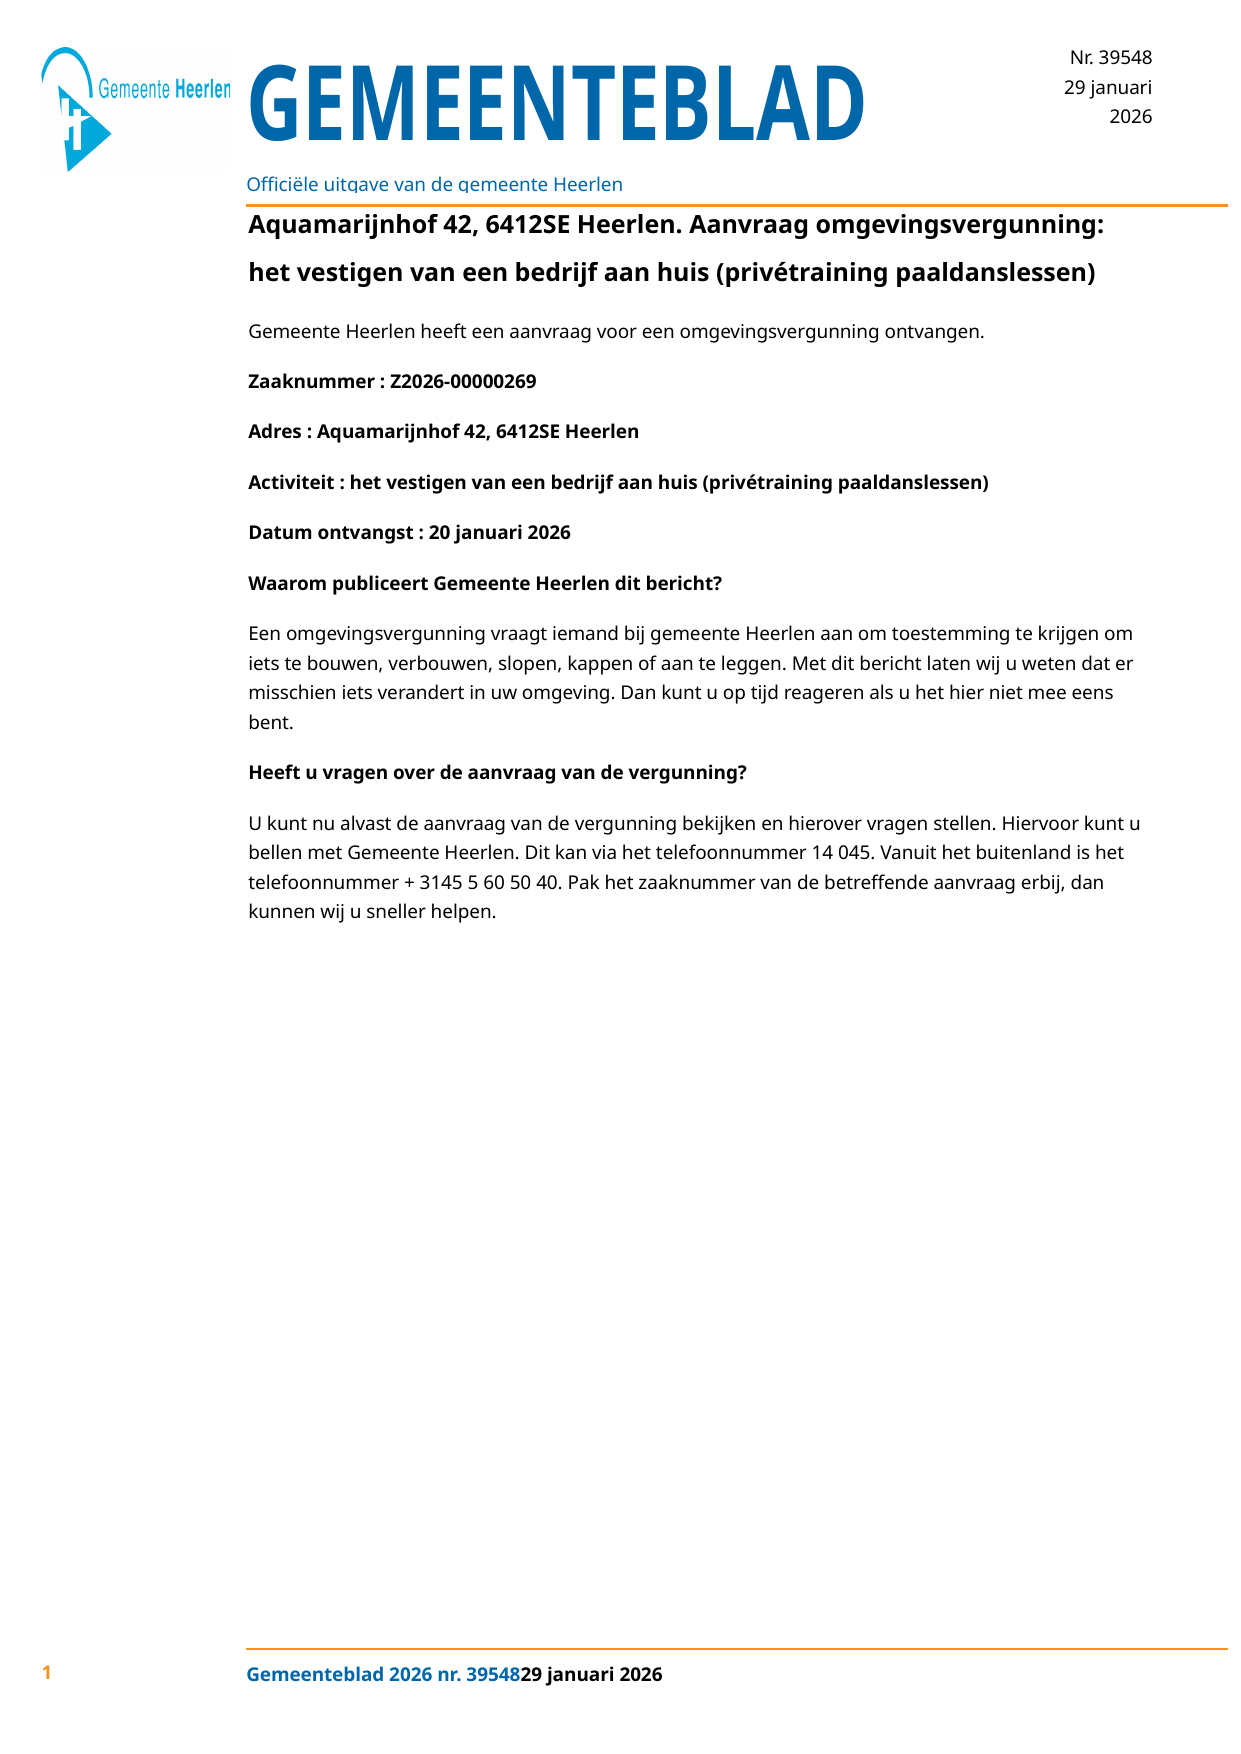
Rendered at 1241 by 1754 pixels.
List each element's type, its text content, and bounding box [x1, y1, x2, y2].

picture [41, 47, 231, 172]
text Datum ontvangst : 20 januari 2026 [248, 519, 1152, 545]
text Aquamarijnhof 42, 6412SE Heerlen. Aanvraag omgevingsvergunning: het vestigen van een bedrijf aan huis (privétraining paaldanslessen) [248, 207, 1152, 288]
text U kunt nu alvast de aanvraag van de vergunning bekijken en hierover vragen stellen. Hiervoor kunt u bellen met Gemeente Heerlen. Dit kan via het telefoonnummer 14 045. Vanuit het buitenland is het telefoonnummer + 3145 5 60 50 40. Pak het zaaknummer van de betreffende aanvraag erbij, dan kunnen wij u sneller helpen. [248, 810, 1152, 924]
text Een omgevingsvergunning vraagt iemand bij gemeente Heerlen aan om toestemming te krijgen om iets te bouwen, verbouwen, slopen, kappen of aan te leggen. Met dit bericht laten wij u weten dat er misschien iets verandert in uw omgeving. Dan kunt u op tijd reageren als u het hier niet mee eens bent. [248, 620, 1152, 735]
text Gemeente Heerlen heeft een aanvraag voor een omgevingsvergunning ontvangen. [248, 318, 1152, 344]
text Activiteit : het vestigen van een bedrijf aan huis (privétraining paaldanslessen) [248, 469, 1152, 495]
text Heeft u vragen over de aanvraag van de vergunning? [248, 759, 1152, 785]
text Zaaknummer : Z2026-00000269 [248, 368, 1152, 394]
picture [41, 47, 59, 70]
text Adres : Aquamarijnhof 42, 6412SE Heerlen [248, 419, 1152, 444]
text Waarom publiceert Gemeente Heerlen dit bericht? [248, 570, 1152, 596]
